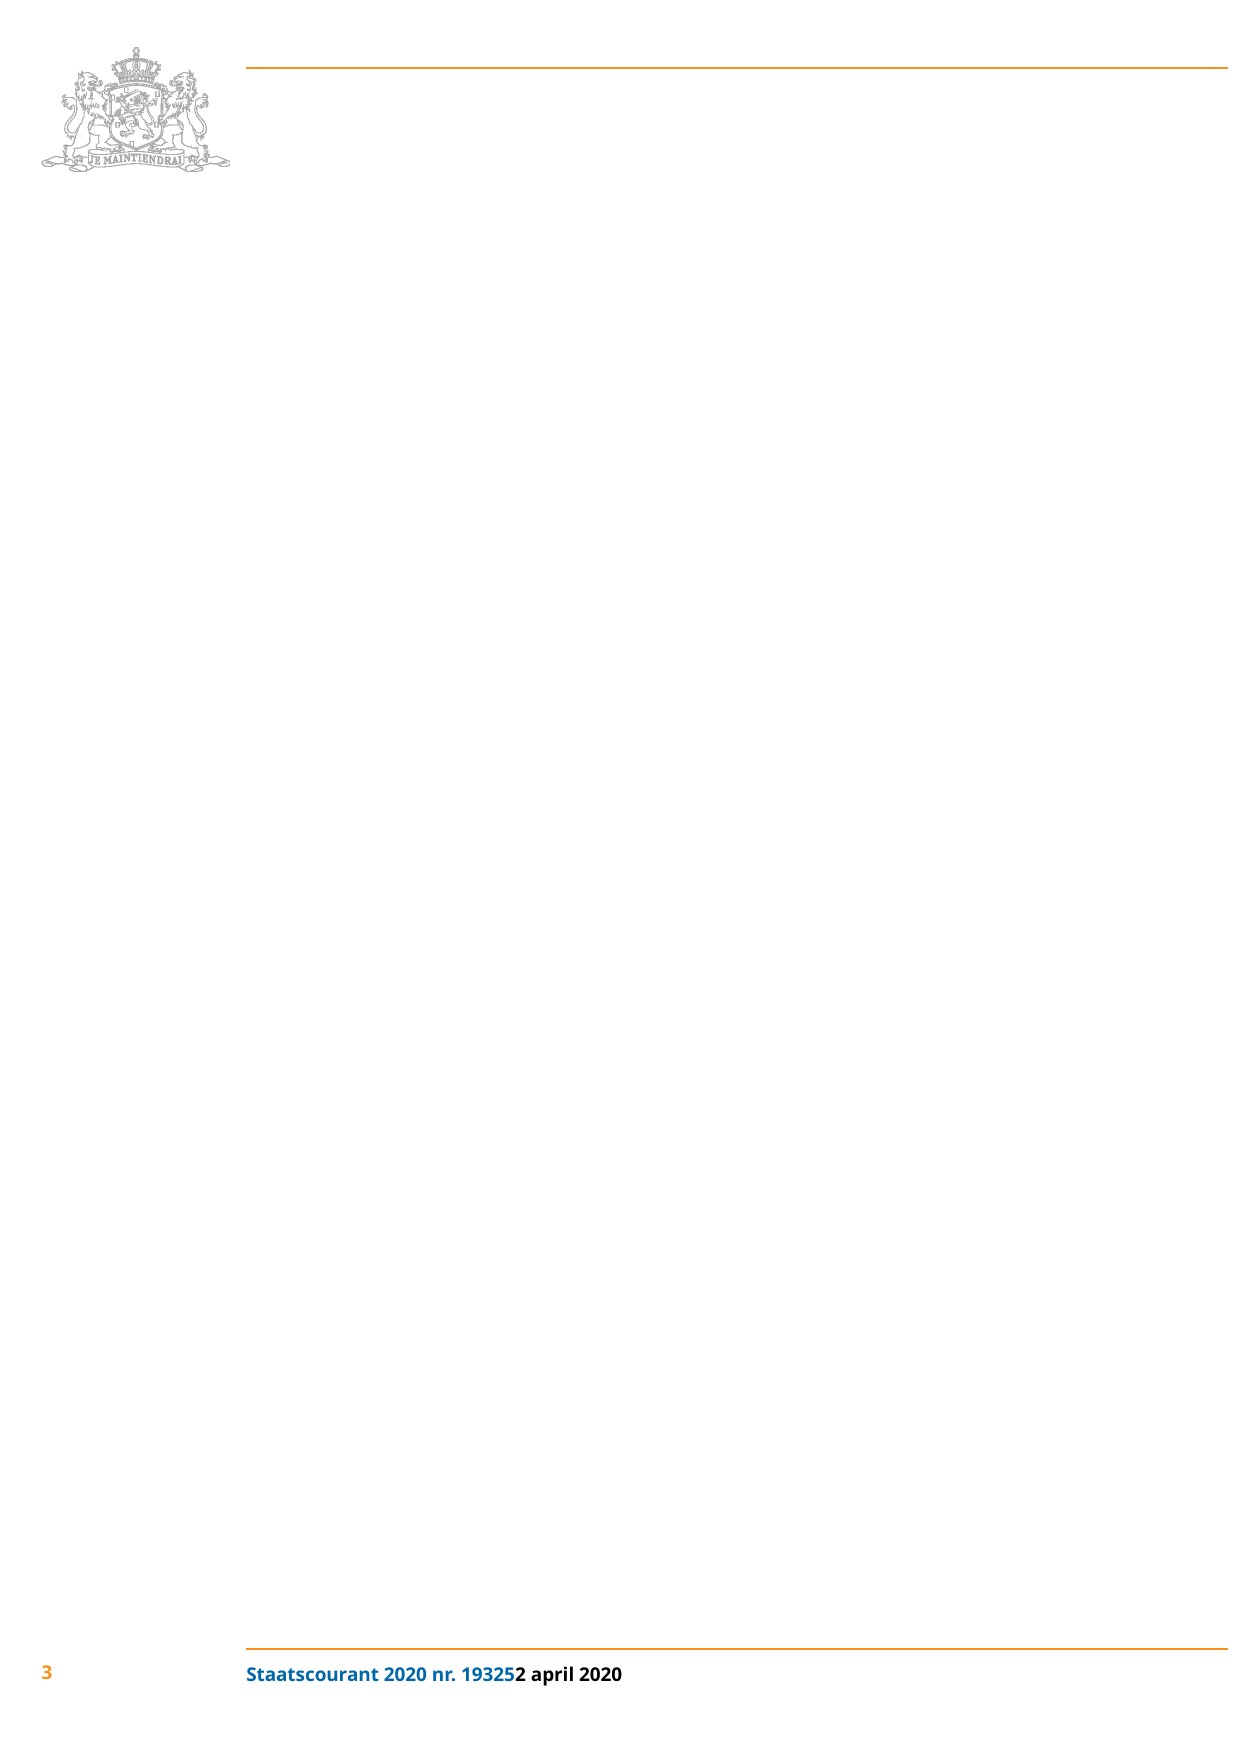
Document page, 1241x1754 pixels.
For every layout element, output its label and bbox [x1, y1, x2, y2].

picture [41, 47, 231, 172]
